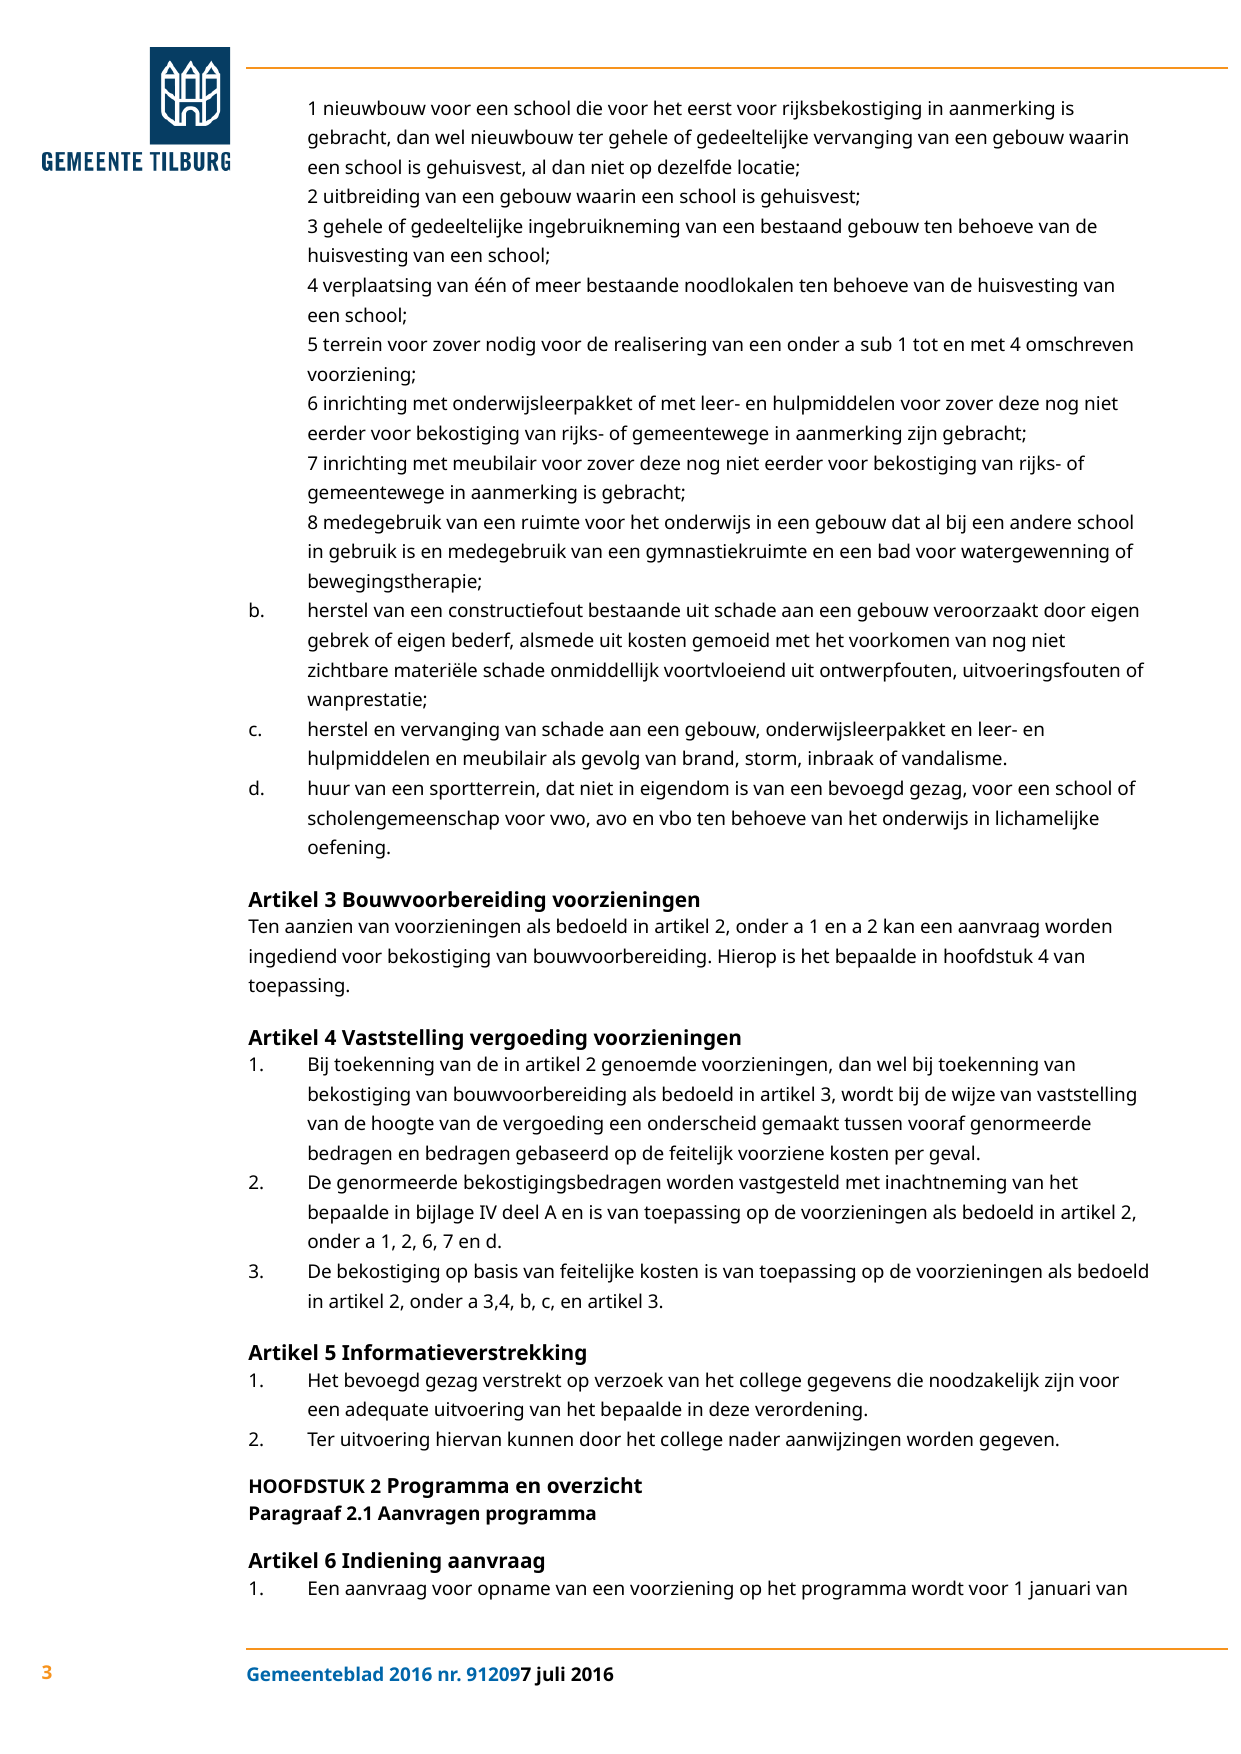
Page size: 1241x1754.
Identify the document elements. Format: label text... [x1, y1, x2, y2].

text Paragraaf 2.1 Aanvragen programma [248, 1500, 1152, 1526]
text HOOFDSTUK 2 Programma en overzicht [248, 1472, 1152, 1500]
text Ten aanzien van voorzieningen als bedoeld in artikel 2, onder a 1 en a 2 kan een aanvraag worden ingediend voor bekostiging van bouwvoorbereiding. Hierop is het bepaalde in hoofdstuk 4 van toepassing. [248, 913, 1152, 998]
list Het bevoegd gezag verstrekt op verzoek van het college gegevens die noodzakelijk zijn voor een adequate uitvoering van het bepaalde in deze verordening. [248, 1367, 1152, 1422]
list 4 verplaatsing van één of meer bestaande noodlokalen ten behoeve van de huisvesting van een school; [248, 272, 1152, 328]
text Artikel 3 Bouwvoorbereiding voorzieningen [248, 885, 1152, 913]
list Ter uitvoering hiervan kunnen door het college nader aanwijzingen worden gegeven. [248, 1426, 1152, 1452]
text Artikel 6 Indiening aanvraag [248, 1547, 1152, 1575]
list 3 gehele of gedeeltelijke ingebruikneming van een bestaand gebouw ten behoeve van de huisvesting van een school; [248, 213, 1152, 268]
list herstel en vervanging van schade aan een gebouw, onderwijsleerpakket en leer- en hulpmiddelen en meubilair als gevolg van brand, storm, inbraak of vandalisme. [248, 716, 1152, 771]
text Artikel 4 Vaststelling vergoeding voorzieningen [248, 1023, 1152, 1051]
list 6 inrichting met onderwijsleerpakket of met leer- en hulpmiddelen voor zover deze nog niet eerder voor bekostiging van rijks- of gemeentewege in aanmerking zijn gebracht; [248, 391, 1152, 446]
list herstel van een constructiefout bestaande uit schade aan een gebouw veroorzaakt door eigen gebrek of eigen bederf, alsmede uit kosten gemoeid met het voorkomen van nog niet zichtbare materiële schade onmiddellijk voortvloeiend uit ontwerpfouten, uitvoeringsfouten of wanprestatie; [248, 598, 1152, 712]
list Een aanvraag voor opname van een voorziening op het programma wordt voor 1 januari van [248, 1575, 1152, 1601]
list 2 uitbreiding van een gebouw waarin een school is gehuisvest; [248, 183, 1152, 209]
picture [41, 47, 231, 172]
list 7 inrichting met meubilair voor zover deze nog niet eerder voor bekostiging van rijks- of gemeentewege in aanmerking is gebracht; [248, 450, 1152, 505]
list 1 nieuwbouw voor een school die voor het eerst voor rijksbekostiging in aanmerking is gebracht, dan wel nieuwbouw ter gehele of gedeeltelijke vervanging van een gebouw waarin een school is gehuisvest, al dan niet op dezelfde locatie; [248, 95, 1152, 180]
list De genormeerde bekostigingsbedragen worden vastgesteld met inachtneming van het bepaalde in bijlage IV deel A en is van toepassing op de voorzieningen als bedoeld in artikel 2, onder a 1, 2, 6, 7 en d. [248, 1169, 1152, 1254]
list huur van een sportterrein, dat niet in eigendom is van een bevoegd gezag, voor een school of scholengemeenschap voor vwo, avo en vbo ten behoeve van het onderwijs in lichamelijke oefening. [248, 775, 1152, 860]
list 5 terrein voor zover nodig voor de realisering van een onder a sub 1 tot en met 4 omschreven voorziening; [248, 331, 1152, 387]
list De bekostiging op basis van feitelijke kosten is van toepassing op de voorzieningen als bedoeld in artikel 2, onder a 3,4, b, c, en artikel 3. [248, 1258, 1152, 1314]
text Artikel 5 Informatieverstrekking [248, 1338, 1152, 1367]
list Bij toekenning van de in artikel 2 genoemde voorzieningen, dan wel bij toekenning van bekostiging van bouwvoorbereiding als bedoeld in artikel 3, wordt bij de wijze van vaststelling van de hoogte van de vergoeding een onderscheid gemaakt tussen vooraf genormeerde bedragen en bedragen gebaseerd op de feitelijk voorziene kosten per geval. [248, 1051, 1152, 1166]
list 8 medegebruik van een ruimte voor het onderwijs in een gebouw dat al bij een andere school in gebruik is en medegebruik van een gymnastiekruimte en een bad voor watergewenning of bewegingstherapie; [248, 509, 1152, 594]
